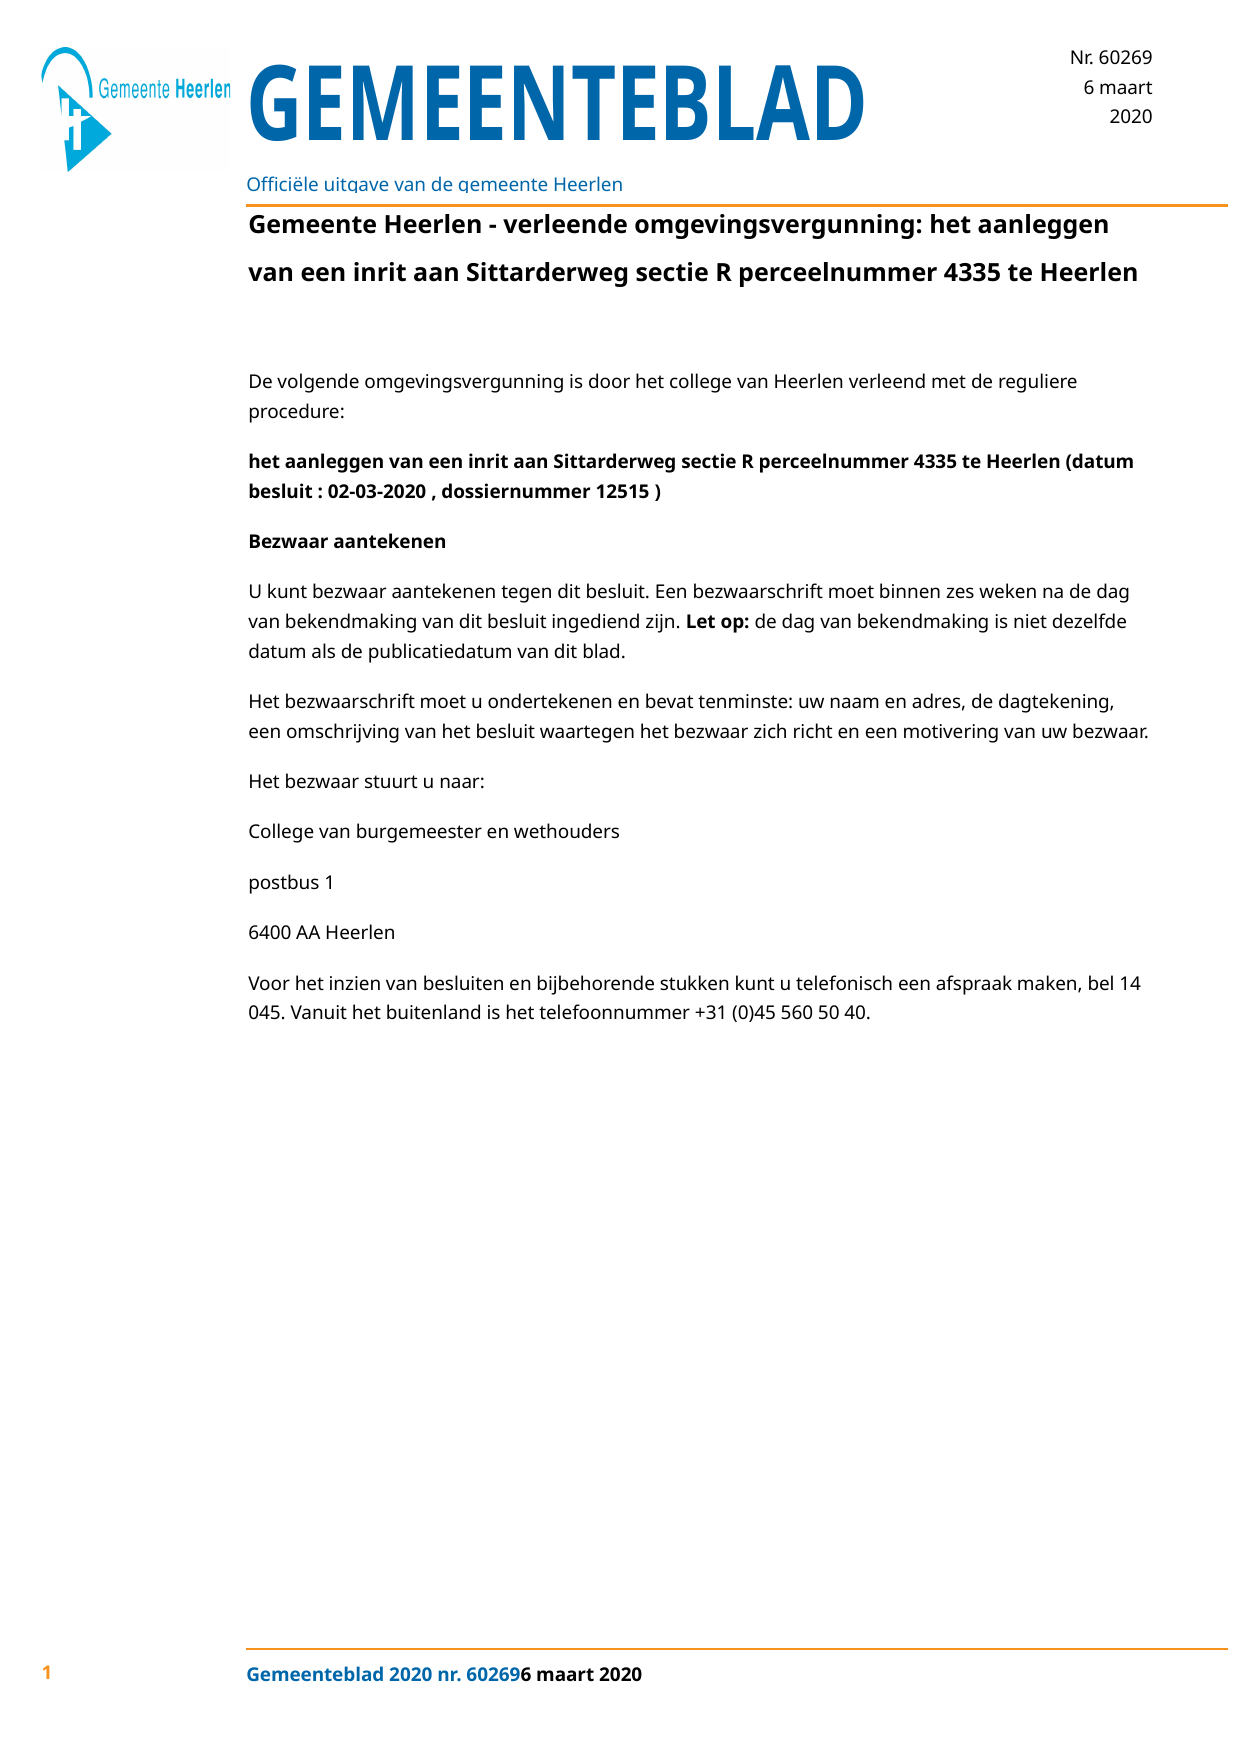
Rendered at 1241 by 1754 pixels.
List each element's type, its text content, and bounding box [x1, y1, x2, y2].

text College van burgemeester en wethouders [248, 819, 1152, 844]
text postbus 1 [248, 869, 1152, 895]
text Voor het inzien van besluiten en bijbehorende stukken kunt u telefonisch een afspraak maken, bel 14 045. Vanuit het buitenland is het telefoonnummer +31 (0)45 560 50 40. [248, 970, 1152, 1025]
text Het bezwaarschrift moet u ondertekenen en bevat tenminste: uw naam en adres, de dagtekening, een omschrijving van het besluit waartegen het bezwaar zich richt en een motivering van uw bezwaar. [248, 688, 1152, 744]
text Bezwaar aantekenen [248, 528, 1152, 554]
text 6400 AA Heerlen [248, 919, 1152, 945]
text Gemeente Heerlen - verleende omgevingsvergunning: het aanleggen van een inrit aan Sittarderweg sectie R perceelnummer 4335 te Heerlen [248, 207, 1152, 288]
text het aanleggen van een inrit aan Sittarderweg sectie R perceelnummer 4335 te Heerlen (datum besluit : 02-03-2020 , dossiernummer 12515 ) [248, 448, 1152, 504]
text De volgende omgevingsvergunning is door het college van Heerlen verleend met de reguliere procedure: [248, 368, 1152, 424]
text Het bezwaar stuurt u naar: [248, 768, 1152, 794]
picture [41, 47, 59, 70]
text U kunt bezwaar aantekenen tegen dit besluit. Een bezwaarschrift moet binnen zes weken na de dag van bekendmaking van dit besluit ingediend zijn. Let op: de dag van bekendmaking is niet dezelfde datum als de publicatiedatum van dit blad. [248, 579, 1152, 664]
picture [41, 47, 231, 172]
